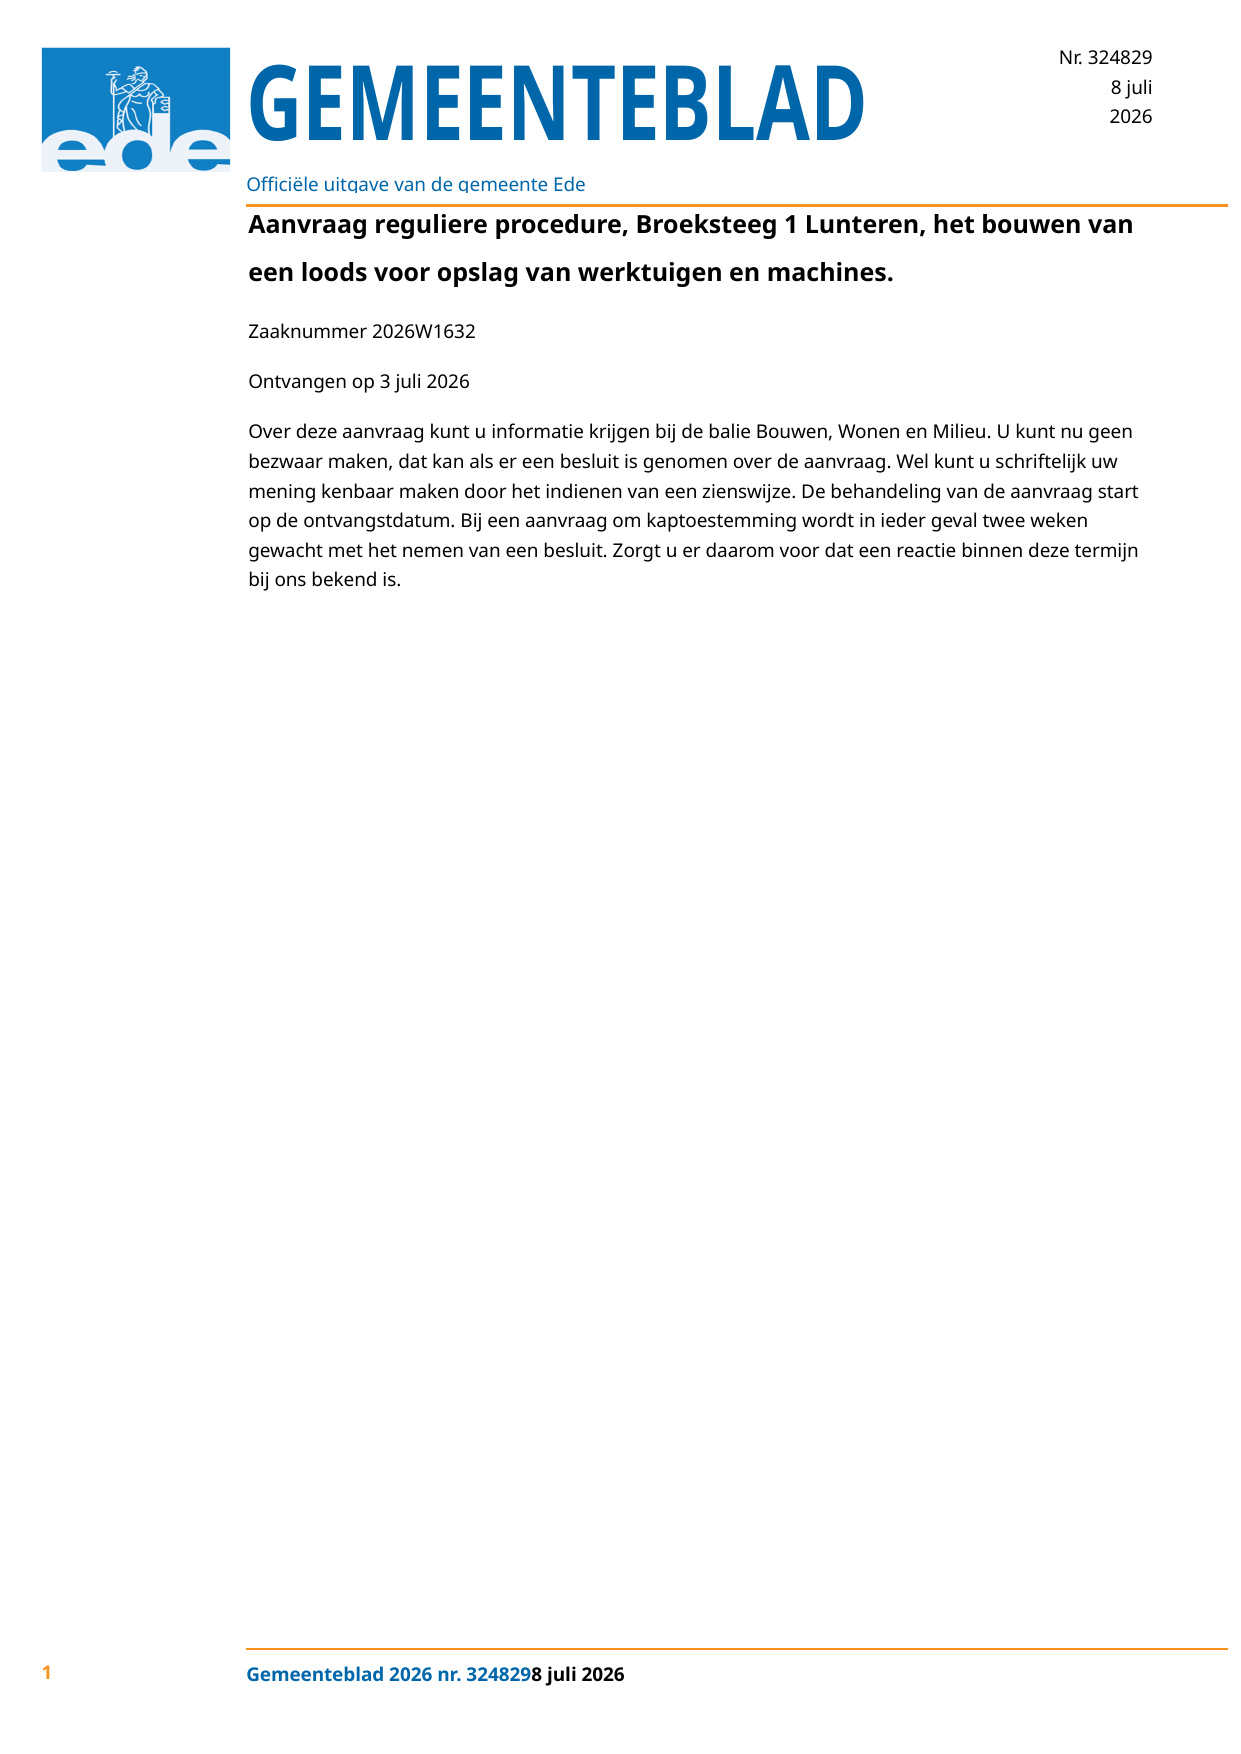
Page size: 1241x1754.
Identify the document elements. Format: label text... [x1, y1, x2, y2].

text Over deze aanvraag kunt u informatie krijgen bij de balie Bouwen, Wonen en Milieu. U kunt nu geen bezwaar maken, dat kan als er een besluit is genomen over de aanvraag. Wel kunt u schriftelijk uw mening kenbaar maken door het indienen van een zienswijze. De behandeling van de aanvraag start op de ontvangstdatum. Bij een aanvraag om kaptoestemming wordt in ieder geval twee weken gewacht met het nemen van een besluit. Zorgt u er daarom voor dat een reactie binnen deze termijn bij ons bekend is. [248, 419, 1152, 592]
picture [41, 47, 231, 172]
text Ontvangen op 3 juli 2026 [248, 368, 1152, 394]
text Zaaknummer 2026W1632 [248, 318, 1152, 344]
text Aanvraag reguliere procedure, Broeksteeg 1 Lunteren, het bouwen van een loods voor opslag van werktuigen en machines. [248, 207, 1152, 288]
